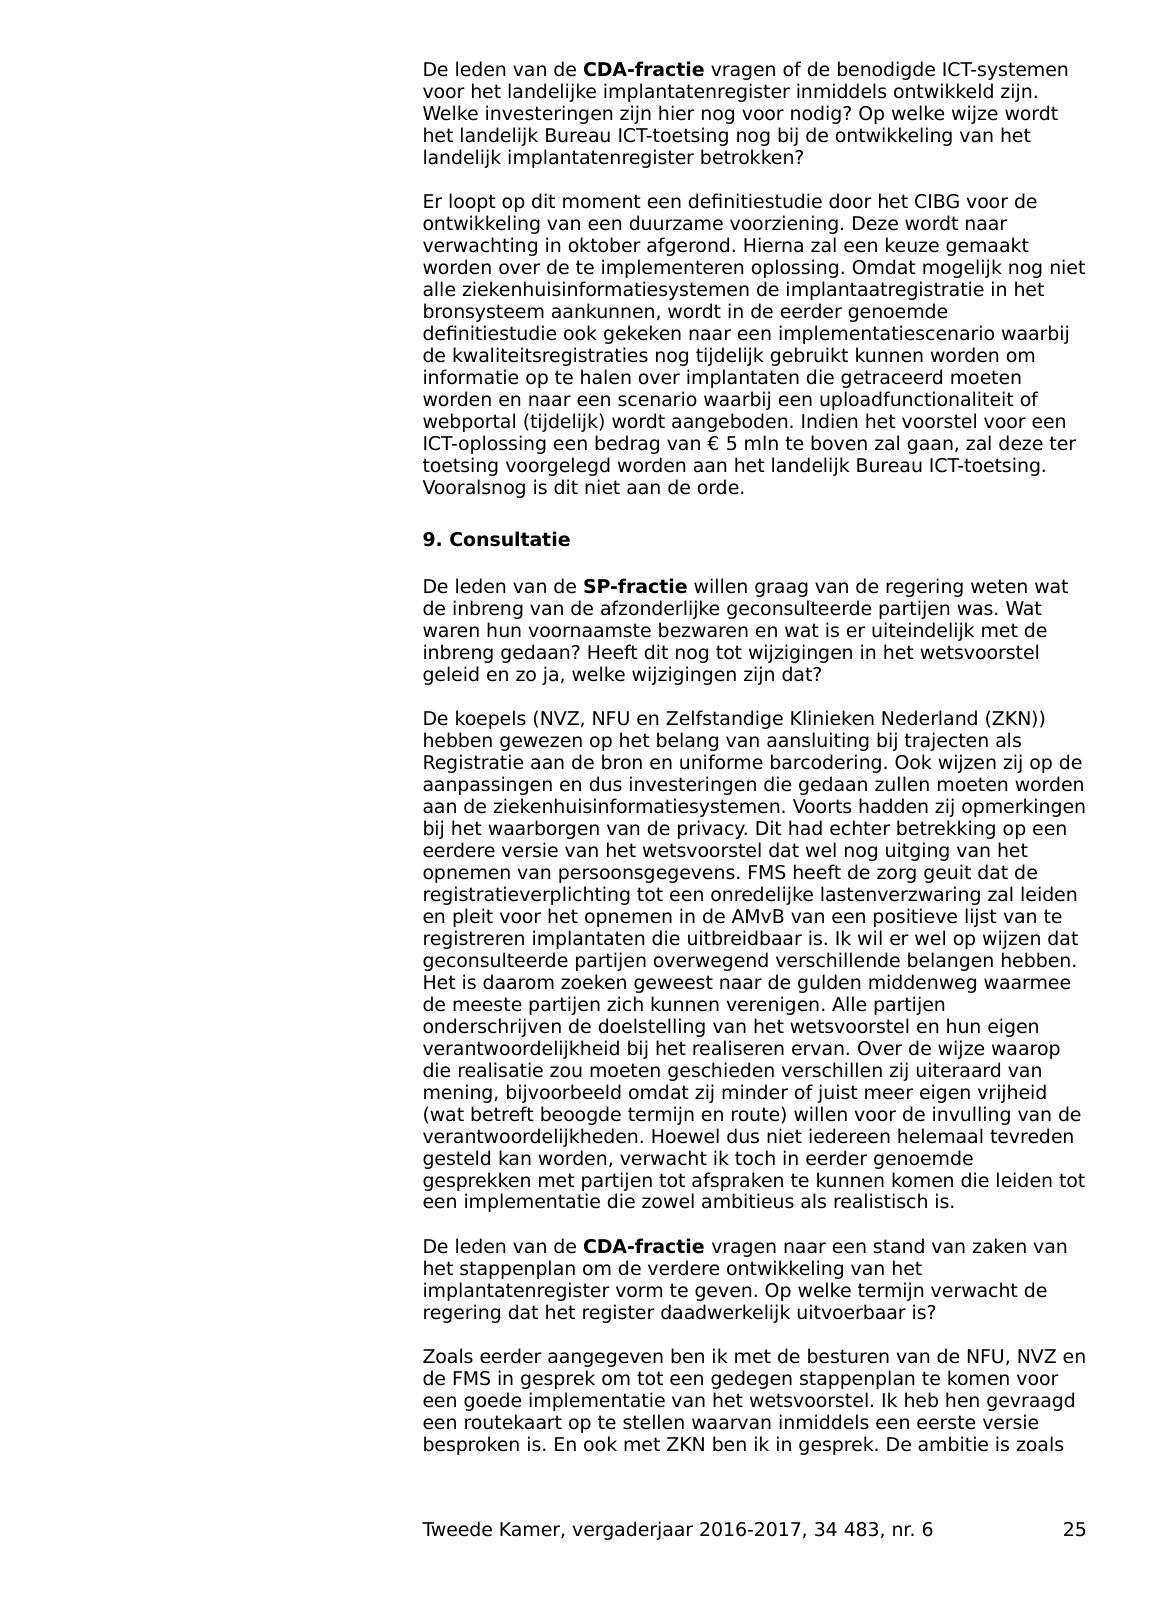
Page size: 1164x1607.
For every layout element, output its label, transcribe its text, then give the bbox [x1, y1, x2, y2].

text De koepels (NVZ, NFU en Zelfstandige Klinieken Nederland (ZKN)) hebben gewezen op het belang van aansluiting bij trajecten als Registratie aan de bron en uniforme barcodering. Ook wijzen zij op de aanpassingen en dus investeringen die gedaan zullen moeten worden aan de ziekenhuisinformatiesystemen. Voorts hadden zij opmerkingen bij het waarborgen van de privacy. Dit had echter betrekking op een eerdere versie van het wetsvoorstel dat wel nog uitging van het opnemen van persoonsgegevens. FMS heeft de zorg geuit dat de registratieverplichting tot een onredelijke lastenverzwaring zal leiden en pleit voor het opnemen in de AMvB van een positieve lijst van te registreren implantaten die uitbreidbaar is. Ik wil er wel op wijzen dat geconsulteerde partijen overwegend verschillende belangen hebben. Het is daarom zoeken geweest naar de gulden middenweg waarmee de meeste partijen zich kunnen verenigen. Alle partijen onderschrijven de doelstelling van het wetsvoorstel en hun eigen verantwoordelijkheid bij het realiseren ervan. Over de wijze waarop die realisatie zou moeten geschieden verschillen zij uiteraard van mening, bijvoorbeeld omdat zij minder of juist meer eigen vrijheid (wat betreft beoogde termijn en route) willen voor de invulling van de verantwoordelijkheden. Hoewel dus niet iedereen helemaal tevreden gesteld kan worden, verwacht ik toch in eerder genoemde gesprekken met partijen tot afspraken te kunnen komen die leiden tot een implementatie die zowel ambitieus als realistisch is. [422, 708, 1087, 1213]
text De leden van de SP-fractie willen graag van de regering weten wat de inbreng van de afzonderlijke geconsulteerde partijen was. Wat waren hun voornaamste bezwaren en wat is er uiteindelijk met de inbreng gedaan? Heeft dit nog tot wijzigingen in het wetsvoorstel geleid en zo ja, welke wijzigingen zijn dat? [422, 576, 1087, 686]
text De leden van de CDA-fractie vragen naar een stand van zaken van het stappenplan om de verdere ontwikkeling van het implantatenregister vorm te geven. Op welke termijn verwacht de regering dat het register daadwerkelijk uitvoerbaar is? [422, 1236, 1087, 1323]
subtitle 9. Consultatie [422, 529, 1087, 551]
text Zoals eerder aangegeven ben ik met de besturen van de NFU, NVZ en de FMS in gesprek om tot een gedegen stappenplan te komen voor een goede implementatie van het wetsvoorstel. Ik heb hen gevraagd een routekaart op te stellen waarvan inmiddels een eerste versie besproken is. En ook met ZKN ben ik in gesprek. De ambitie is zoals [422, 1346, 1087, 1456]
text De leden van de CDA-fractie vragen of de benodigde ICT-systemen voor het landelijke implantatenregister inmiddels ontwikkeld zijn. Welke investeringen zijn hier nog voor nodig? Op welke wijze wordt het landelijk Bureau ICT-toetsing nog bij de ontwikkeling van het landelijk implantatenregister betrokken? [422, 59, 1087, 169]
text Er loopt op dit moment een definitiestudie door het CIBG voor de ontwikkeling van een duurzame voorziening. Deze wordt naar verwachting in oktober afgerond. Hierna zal een keuze gemaakt worden over de te implementeren oplossing. Omdat mogelijk nog niet alle ziekenhuisinformatiesystemen de implantaatregistratie in het bronsysteem aankunnen, wordt in de eerder genoemde definitiestudie ook gekeken naar een implementatiescenario waarbij de kwaliteitsregistraties nog tijdelijk gebruikt kunnen worden om informatie op te halen over implantaten die getraceerd moeten worden en naar een scenario waarbij een uploadfunctionaliteit of webportal (tijdelijk) wordt aangeboden. Indien het voorstel voor een ICT-oplossing een bedrag van € 5 mln te boven zal gaan, zal deze ter toetsing voorgelegd worden aan het landelijk Bureau ICT-toetsing. Vooralsnog is dit niet aan de orde. [422, 191, 1087, 499]
